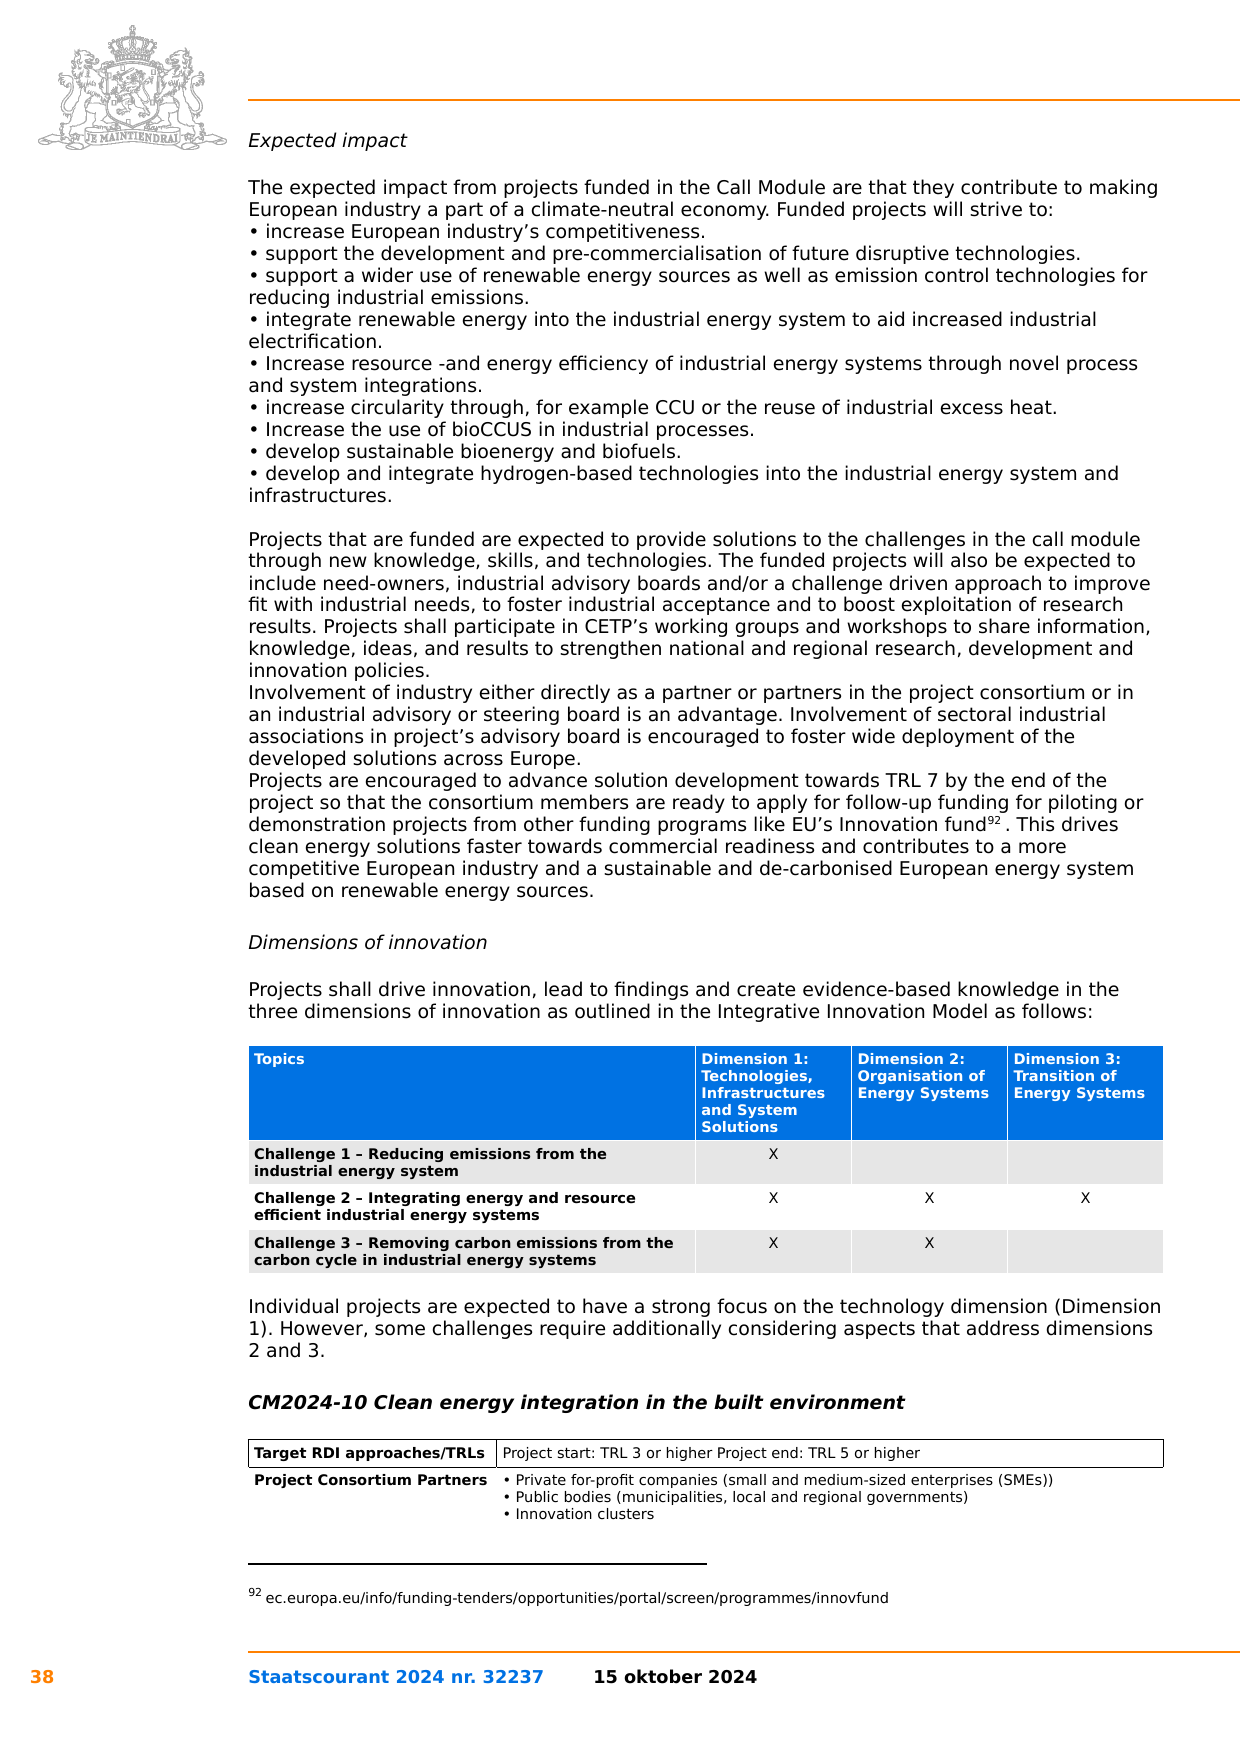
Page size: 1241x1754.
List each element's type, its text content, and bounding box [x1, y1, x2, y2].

subtitle CM2024-10 Clean energy integration in the built environment [248, 1392, 1163, 1414]
table_header Dimension 3: Transition of Energy Systems [1008, 1046, 1163, 1140]
table_header Dimension 1: Technologies, Infrastructures and System Solutions [696, 1046, 851, 1140]
text • support the development and pre-commercialisation of future disruptive technologies. [248, 243, 1163, 265]
table_cell Challenge 3 – Removing carbon emissions from the carbon cycle in industrial energy systems [249, 1230, 695, 1273]
table_header Target RDI approaches/TRLs [249, 1440, 496, 1467]
table_cell [1008, 1230, 1163, 1273]
picture [38, 25, 227, 150]
table_cell • Private for-profit companies (small and medium-sized enterprises (SMEs)) • Public bodies (municipalities, local and regional governments) • Innovation clusters [497, 1468, 1163, 1528]
table_cell X [696, 1186, 851, 1229]
text Involvement of industry either directly as a partner or partners in the project consortium or in an industrial advisory or steering board is an advantage. Involvement of sectoral industrial associations in project’s advisory board is encouraged to foster wide deployment of the developed solutions across Europe. [248, 682, 1163, 770]
text Projects are encouraged to advance solution development towards TRL 7 by the end of the project so that the consortium members are ready to apply for follow-up funding for piloting or demonstration projects from other funding programs like EU’s Innovation fund. This drives clean energy solutions faster towards commercial readiness and contributes to a more competitive European industry and a sustainable and de-carbonised European energy system based on renewable energy sources. [248, 770, 1163, 902]
table_cell [852, 1141, 1007, 1184]
table_cell Challenge 2 – Integrating energy and resource efficient industrial energy systems [249, 1186, 695, 1229]
table_cell Project Consortium Partners [249, 1468, 496, 1528]
text ec.europa.eu/info/funding-tenders/opportunities/portal/screen/programmes/innovfund [248, 1586, 1163, 1608]
text Individual projects are expected to have a strong focus on the technology dimension (Dimension 1). However, some challenges require additionally considering aspects that address dimensions 2 and 3. [248, 1296, 1163, 1362]
table_header Project start: TRL 3 or higher Project end: TRL 5 or higher [497, 1440, 1163, 1467]
text Projects shall drive innovation, lead to findings and create evidence-based knowledge in the three dimensions of innovation as outlined in the Integrative Innovation Model as follows: [248, 979, 1163, 1023]
text • integrate renewable energy into the industrial energy system to aid increased industrial electrification. [248, 309, 1163, 353]
table_cell X [696, 1141, 851, 1184]
table_cell X [852, 1186, 1007, 1229]
text • support a wider use of renewable energy sources as well as emission control technologies for reducing industrial emissions. [248, 265, 1163, 309]
subtitle Dimensions of innovation [248, 932, 1163, 954]
text • develop and integrate hydrogen-based technologies into the industrial energy system and infrastructures. [248, 463, 1163, 507]
table_cell [1008, 1141, 1163, 1184]
text Projects that are funded are expected to provide solutions to the challenges in the call module through new knowledge, skills, and technologies. The funded projects will also be expected to include need-owners, industrial advisory boards and/or a challenge driven approach to improve fit with industrial needs, to foster industrial acceptance and to boost exploitation of research results. Projects shall participate in CETP’s working groups and workshops to share information, knowledge, ideas, and results to strengthen national and regional research, development and innovation policies. [248, 528, 1163, 682]
table_cell X [696, 1230, 851, 1273]
table_cell Challenge 1 – Reducing emissions from the industrial energy system [249, 1141, 695, 1184]
table_cell X [1008, 1186, 1163, 1229]
text • Increase resource -and energy efficiency of industrial energy systems through novel process and system integrations. [248, 353, 1163, 397]
table_cell X [852, 1230, 1007, 1273]
text The expected impact from projects funded in the Call Module are that they contribute to making European industry a part of a climate-neutral economy. Funded projects will strive to: [248, 177, 1163, 221]
text • develop sustainable bioenergy and biofuels. [248, 441, 1163, 463]
subtitle Expected impact [248, 130, 1163, 152]
text • increase European industry’s competitiveness. [248, 221, 1163, 243]
table_header Dimension 2: Organisation of Energy Systems [852, 1046, 1007, 1140]
table_header Topics [249, 1046, 695, 1140]
text • Increase the use of bioCCUS in industrial processes. [248, 419, 1163, 441]
text • increase circularity through, for example CCU or the reuse of industrial excess heat. [248, 397, 1163, 419]
